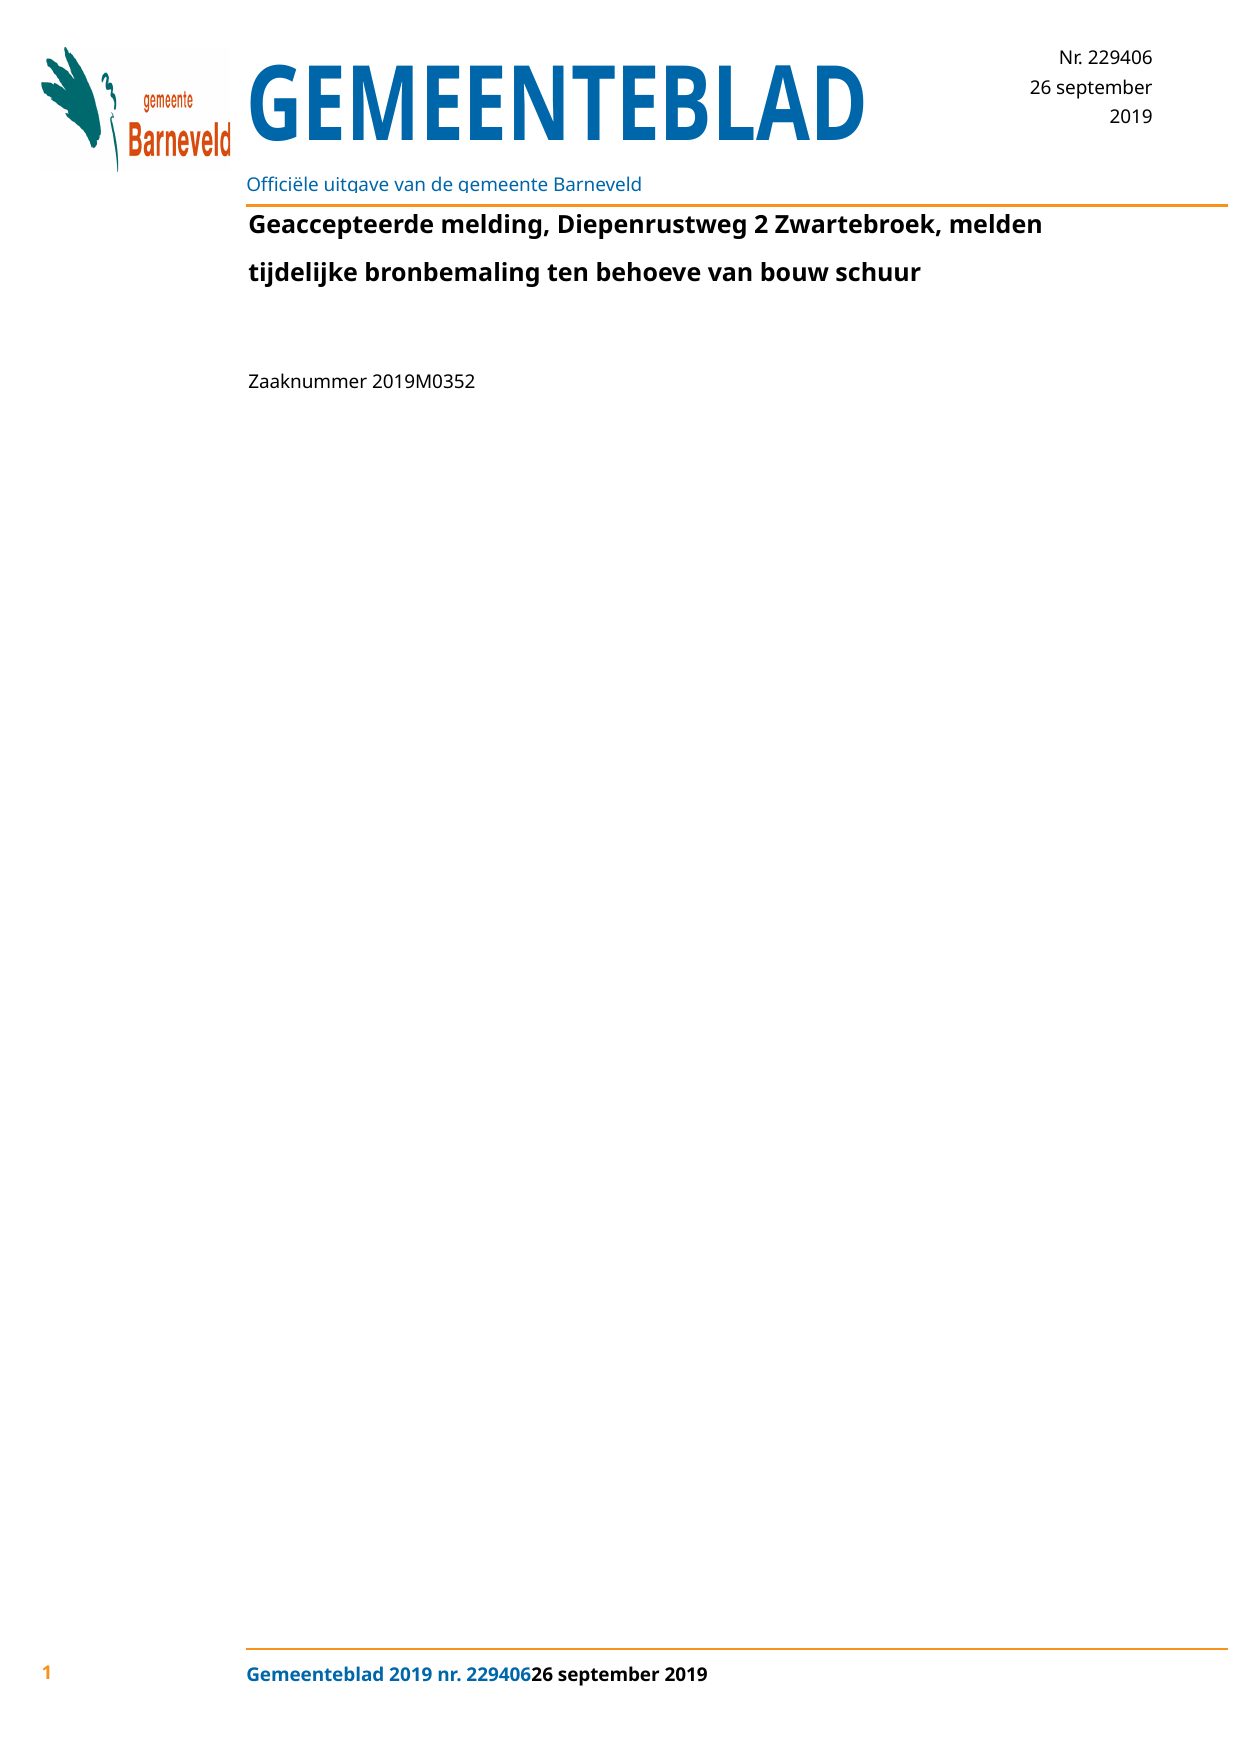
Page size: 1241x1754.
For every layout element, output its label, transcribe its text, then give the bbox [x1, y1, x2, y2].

text Zaaknummer 2019M0352 [248, 368, 1152, 394]
picture [41, 47, 231, 172]
text Geaccepteerde melding, Diepenrustweg 2 Zwartebroek, melden tijdelijke bronbemaling ten behoeve van bouw schuur [248, 207, 1152, 288]
